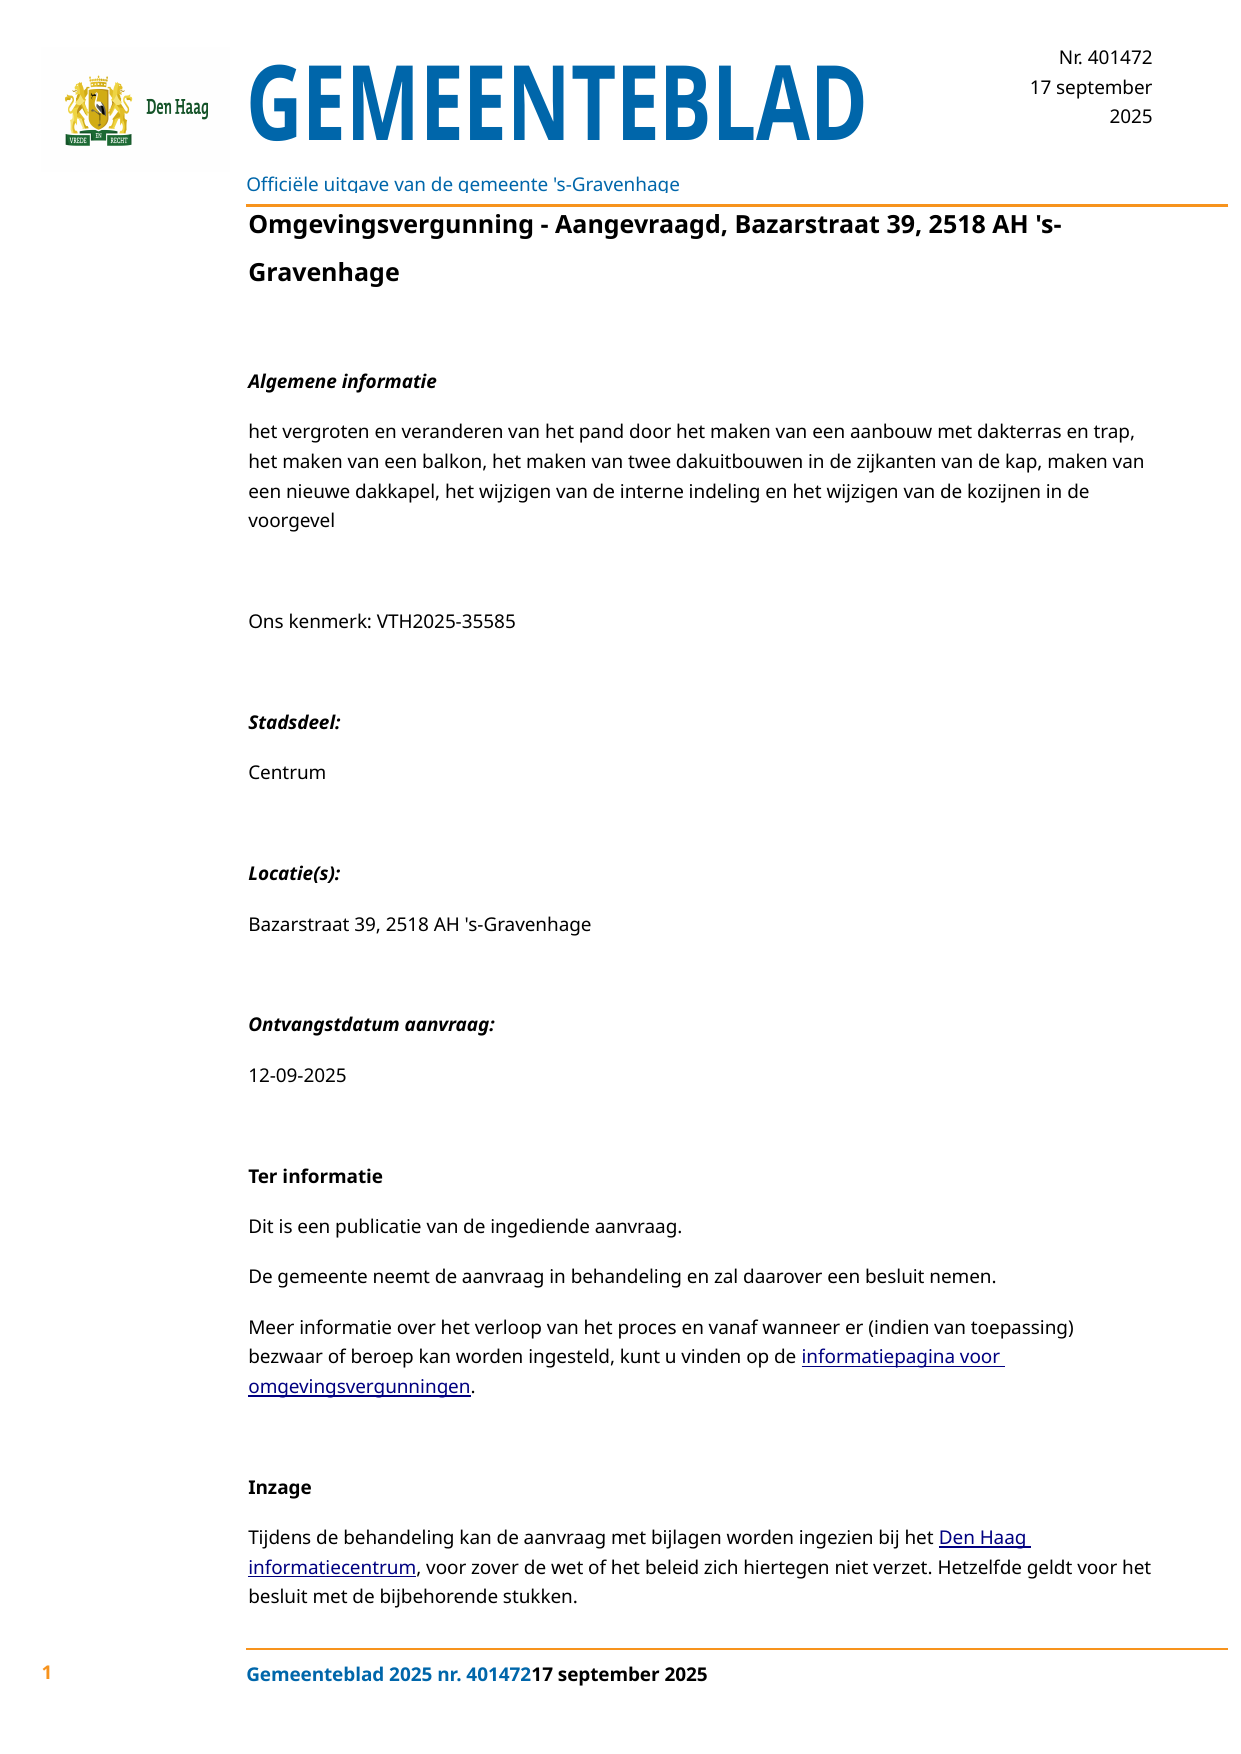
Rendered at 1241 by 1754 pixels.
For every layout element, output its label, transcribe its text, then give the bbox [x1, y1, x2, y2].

text het vergroten en veranderen van het pand door het maken van een aanbouw met dakterras en trap, het maken van een balkon, het maken van twee dakuitbouwen in de zijkanten van de kap, maken van een nieuwe dakkapel, het wijzigen van de interne indeling en het wijzigen van de kozijnen in de voorgevel [248, 419, 1152, 533]
text Bazarstraat 39, 2518 AH 's-Gravenhage [248, 911, 1152, 937]
picture [41, 47, 231, 172]
text Inzage [248, 1474, 1152, 1500]
text Algemene informatie [248, 368, 1152, 394]
text Dit is een publicatie van de ingediende aanvraag. [248, 1213, 1152, 1239]
text Ons kenmerk: VTH2025-35585 [248, 608, 1152, 634]
text 12-09-2025 [248, 1062, 1152, 1088]
text Ter informatie [248, 1163, 1152, 1189]
text Tijdens de behandeling kan de aanvraag met bijlagen worden ingezien bij het Den Haag informatiecentrum, voor zover de wet of het beleid zich hiertegen niet verzet. Hetzelfde geldt voor het besluit met de bijbehorende stukken. [248, 1524, 1152, 1609]
text De gemeente neemt de aanvraag in behandeling en zal daarover een besluit nemen. [248, 1264, 1152, 1289]
text Ontvangstdatum aanvraag: [248, 1012, 1152, 1037]
text Omgevingsvergunning - Aangevraagd, Bazarstraat 39, 2518 AH 's-Gravenhage [248, 207, 1152, 288]
text Meer informatie over het verloop van het proces en vanaf wanneer er (indien van toepassing) bezwaar of beroep kan worden ingesteld, kunt u vinden op de informatiepagina voor omgevingsvergunningen. [248, 1314, 1152, 1399]
text Stadsdeel: [248, 709, 1152, 735]
text Locatie(s): [248, 860, 1152, 886]
text Centrum [248, 759, 1152, 785]
